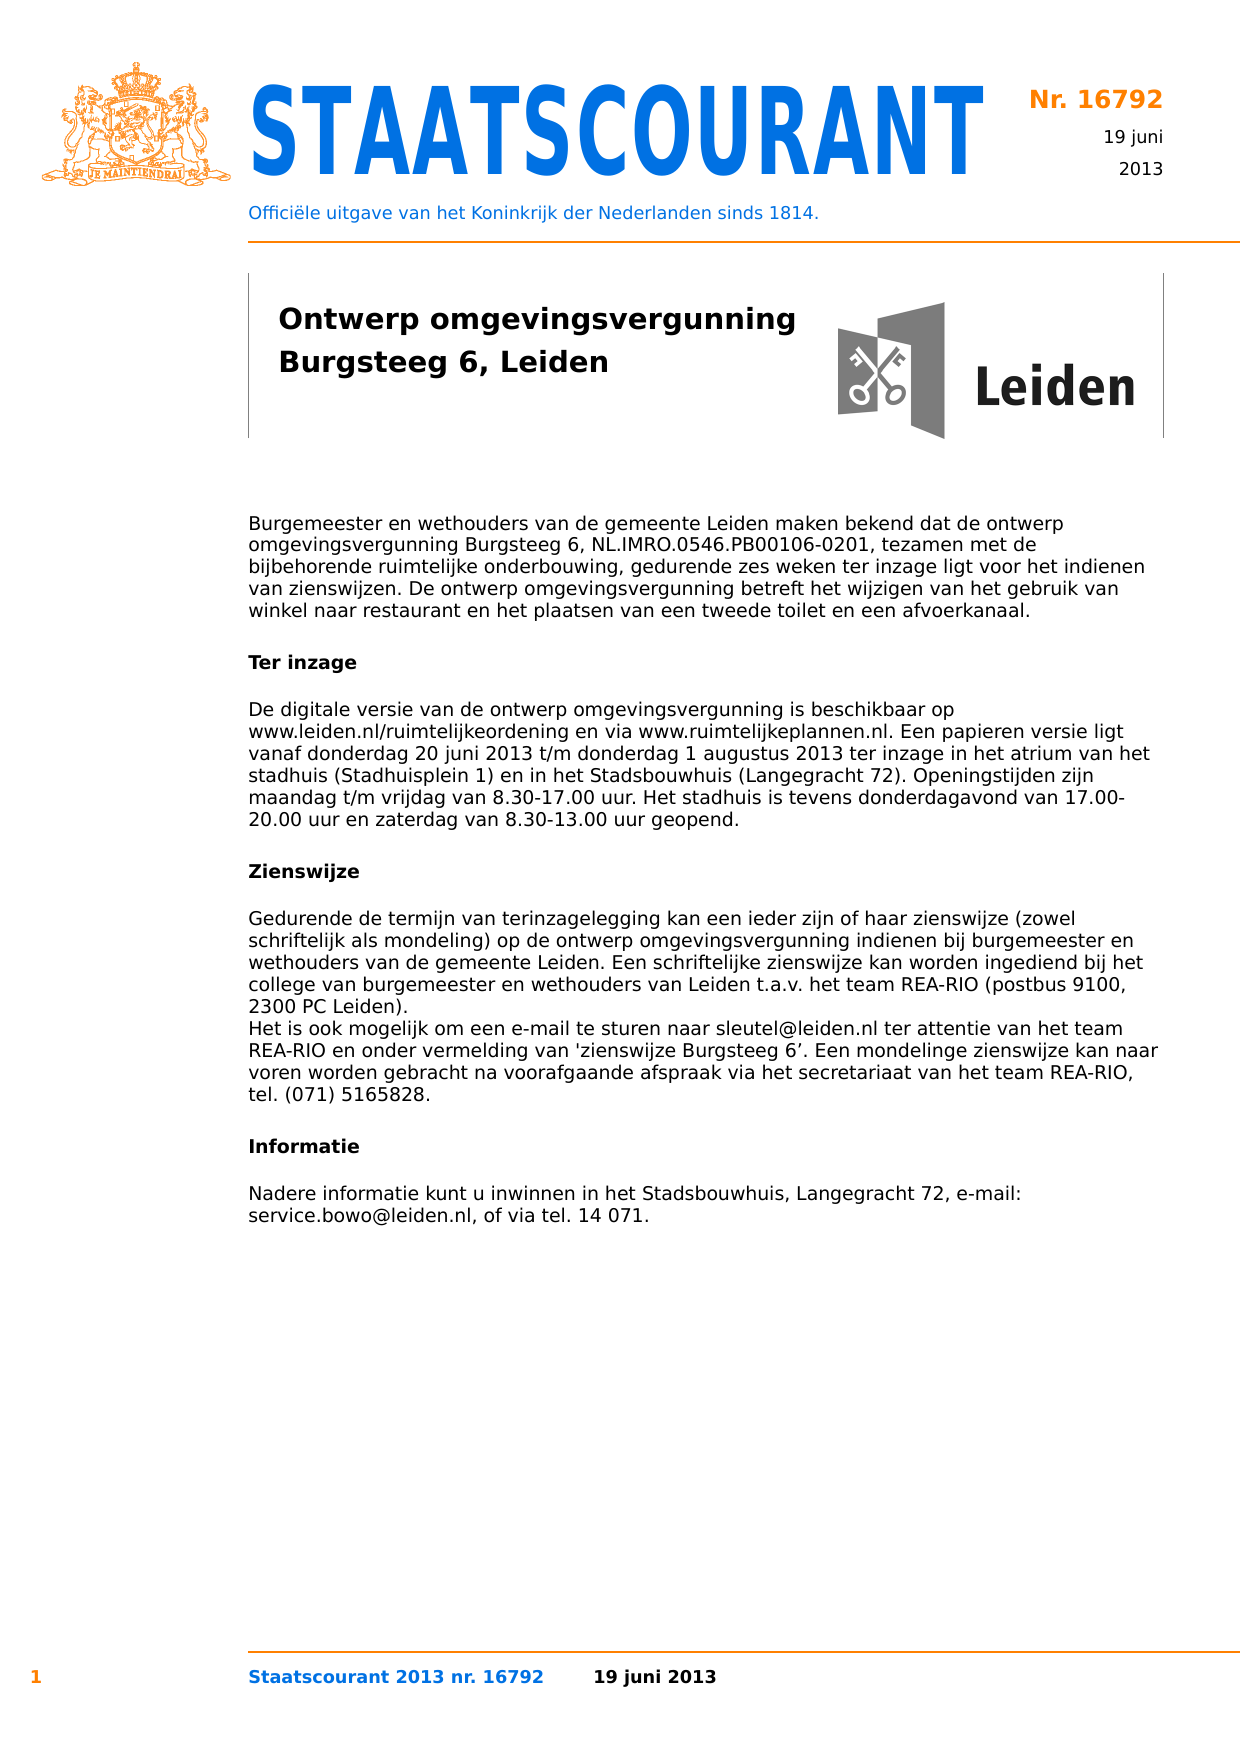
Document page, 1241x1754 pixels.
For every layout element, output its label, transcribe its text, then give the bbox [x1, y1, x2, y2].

table_header STAATSCOURANT [248, 62, 998, 203]
text Burgemeester en wethouders van de gemeente Leiden maken bekend dat de ontwerp omgevingsvergunning Burgsteeg 6, NL.IMRO.0546.PB00106-0201, tezamen met de bijbehorende ruimtelijke onderbouwing, gedurende zes weken ter inzage ligt voor het indienen van zienswijzen. De ontwerp omgevingsvergunning betreft het wijzigen van het gebruik van winkel naar restaurant en het plaatsen van een tweede toilet en een afvoerkanaal. [248, 512, 1163, 622]
text Het is ook mogelijk om een e-mail te sturen naar sleutel@leiden.nl ter attentie van het team REA-RIO en onder vermelding van 'zienswijze Burgsteeg 6’. Een mondelinge zienswijze kan naar voren worden gebracht na voorafgaande afspraak via het secretariaat van het team REA-RIO, tel. (071) 5165828. [248, 1018, 1163, 1106]
text Gedurende de termijn van terinzagelegging kan een ieder zijn of haar zienswijze (zowel schriftelijk als mondeling) op de ontwerp omgevingsvergunning indienen bij burgemeester en wethouders van de gemeente Leiden. Een schriftelijke zienswijze kan worden ingediend bij het college van burgemeester en wethouders van Leiden t.a.v. het team REA-RIO (postbus 9100, 2300 PC Leiden). [248, 908, 1163, 1018]
text Nadere informatie kunt u inwinnen in het Stadsbouwhuis, Langegracht 72, e-mail: service.bowo@leiden.nl, of via tel. 14 071. [248, 1183, 1163, 1227]
picture [838, 302, 1134, 439]
table_cell 2013 [998, 153, 1240, 203]
table_header Nr. 16792 [998, 62, 1240, 121]
subtitle Ter inzage [248, 652, 1163, 674]
subtitle Zienswijze [248, 861, 1163, 883]
subtitle Ontwerp omgevingsvergunning Burgsteeg 6, Leiden [249, 273, 1163, 438]
table_header [25, 62, 248, 241]
picture [41, 62, 231, 186]
subtitle Informatie [248, 1136, 1163, 1158]
table_cell Officiële uitgave van het Koninkrijk der Nederlanden sinds 1814. [248, 203, 1240, 241]
table_cell 19 juni [998, 121, 1240, 153]
text De digitale versie van de ontwerp omgevingsvergunning is beschikbaar op www.leiden.nl/ruimtelijkeordening en via www.ruimtelijkeplannen.nl. Een papieren versie ligt vanaf donderdag 20 juni 2013 t/m donderdag 1 augustus 2013 ter inzage in het atrium van het stadhuis (Stadhuisplein 1) en in het Stadsbouwhuis (Langegracht 72). Openingstijden zijn maandag t/m vrijdag van 8.30-17.00 uur. Het stadhuis is tevens donderdagavond van 17.00-20.00 uur en zaterdag van 8.30-13.00 uur geopend. [248, 699, 1163, 831]
